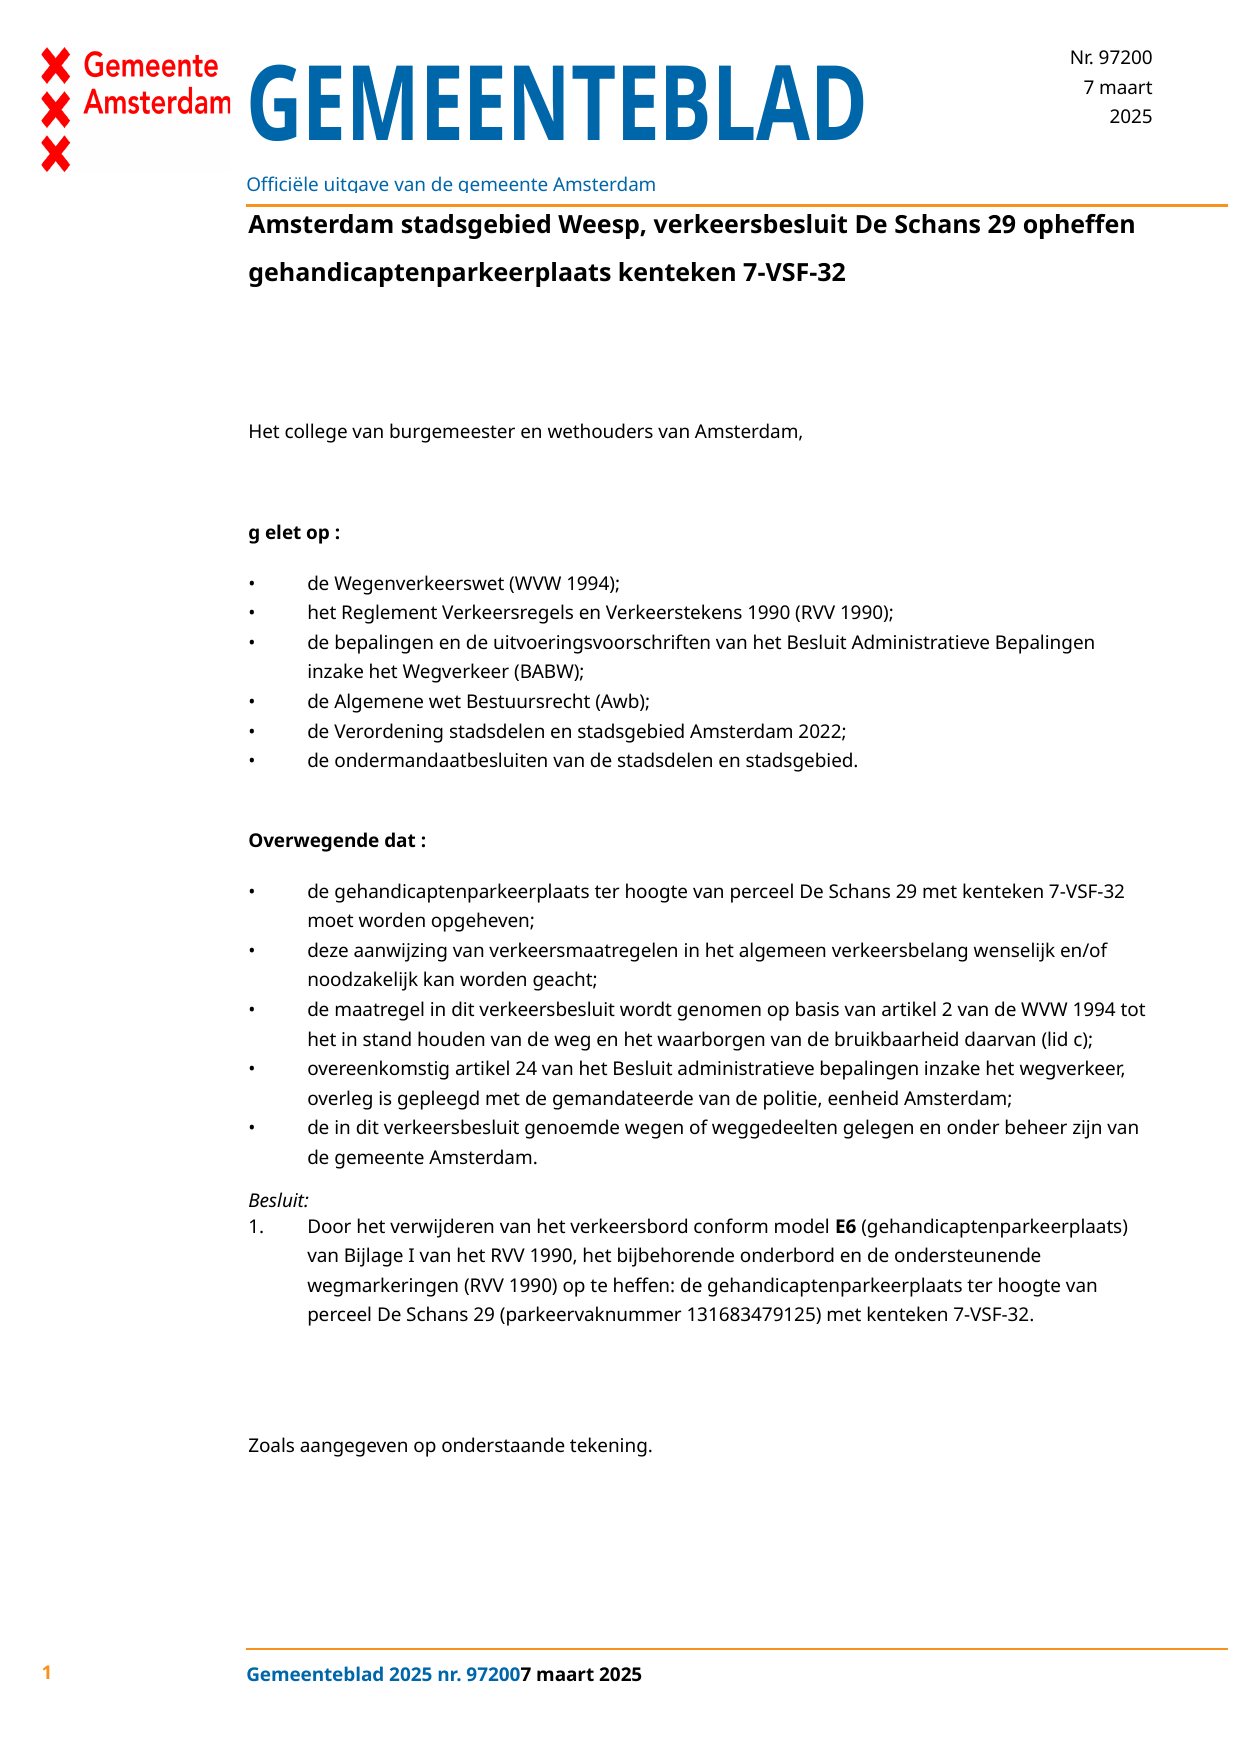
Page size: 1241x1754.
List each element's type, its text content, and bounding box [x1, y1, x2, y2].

list de ondermandaatbesluiten van de stadsdelen en stadsgebied. [248, 747, 1152, 773]
list het Reglement Verkeersregels en Verkeerstekens 1990 (RVV 1990); [248, 599, 1152, 625]
text Amsterdam stadsgebied Weesp, verkeersbesluit De Schans 29 opheffen gehandicaptenparkeerplaats kenteken 7-VSF-32 [248, 207, 1152, 288]
text Overwegende dat : [248, 827, 1152, 853]
list de gehandicaptenparkeerplaats ter hoogte van perceel De Schans 29 met kenteken 7-VSF-32 moet worden opgeheven; [248, 878, 1152, 933]
list de Wegenverkeerswet (WVW 1994); [248, 570, 1152, 596]
text Het college van burgemeester en wethouders van Amsterdam, [248, 419, 1152, 444]
list Door het verwijderen van het verkeersbord conform model E6 (gehandicaptenparkeerplaats) van Bijlage I van het RVV 1990, het bijbehorende onderbord en de ondersteunende wegmarkeringen (RVV 1990) op te heffen: de gehandicaptenparkeerplaats ter hoogte van perceel De Schans 29 (parkeervaknummer 131683479125) met kenteken 7-VSF-32. [248, 1213, 1152, 1327]
list de Algemene wet Bestuursrecht (Awb); [248, 688, 1152, 714]
list overeenkomstig artikel 24 van het Besluit administratieve bepalingen inzake het wegverkeer, overleg is gepleegd met de gemandateerde van de politie, eenheid Amsterdam; [248, 1055, 1152, 1111]
text Zoals aangegeven op onderstaande tekening. [248, 1432, 1152, 1458]
list deze aanwijzing van verkeersmaatregelen in het algemeen verkeersbelang wenselijk en/of noodzakelijk kan worden geacht; [248, 937, 1152, 992]
picture [41, 47, 231, 172]
list de in dit verkeersbesluit genoemde wegen of weggedeelten gelegen en onder beheer zijn van de gemeente Amsterdam. [248, 1114, 1152, 1170]
list de maatregel in dit verkeersbesluit wordt genomen op basis van artikel 2 van de WVW 1994 tot het in stand houden van de weg en het waarborgen van de bruikbaarheid daarvan (lid c); [248, 996, 1152, 1051]
text Besluit: [248, 1187, 1152, 1213]
text g elet op : [248, 519, 1152, 545]
list de bepalingen en de uitvoeringsvoorschriften van het Besluit Administratieve Bepalingen inzake het Wegverkeer (BABW); [248, 629, 1152, 684]
list de Verordening stadsdelen en stadsgebied Amsterdam 2022; [248, 718, 1152, 743]
